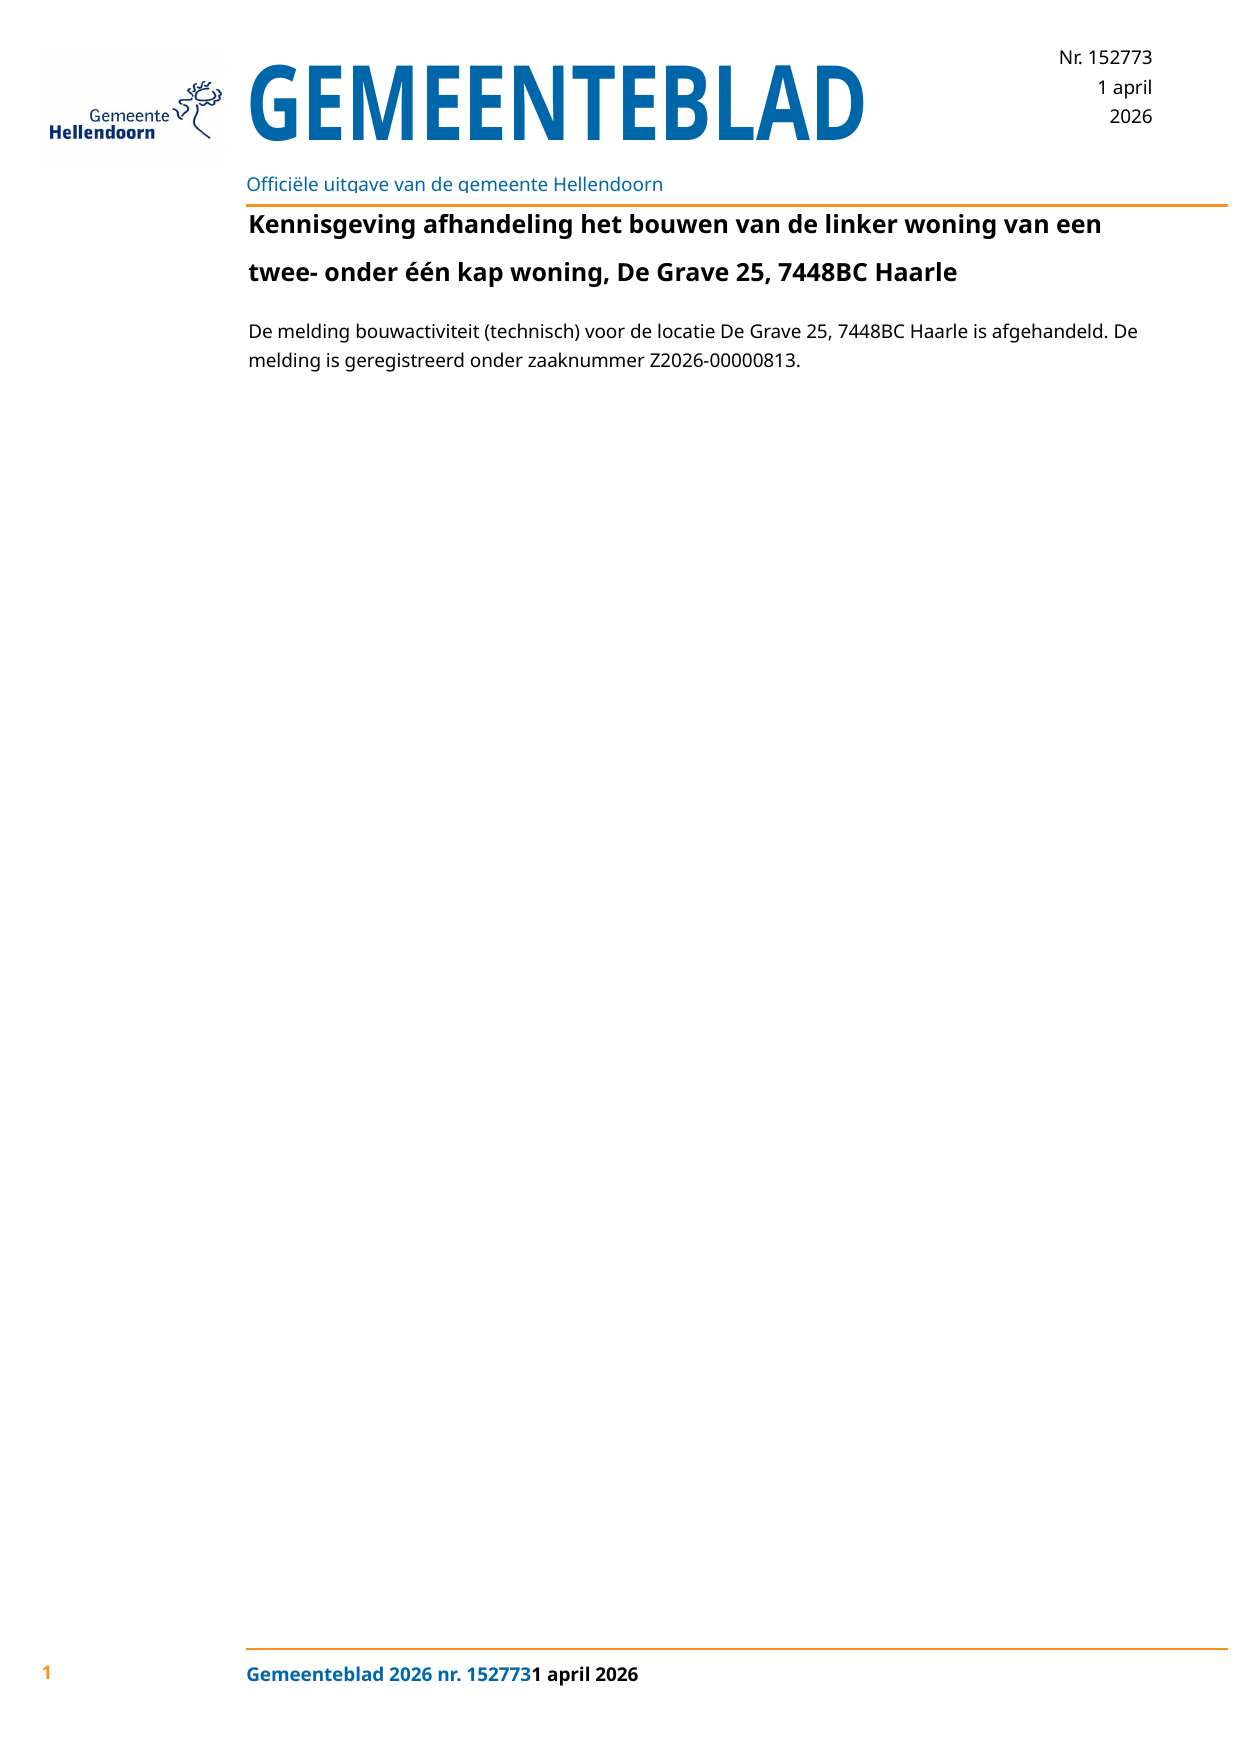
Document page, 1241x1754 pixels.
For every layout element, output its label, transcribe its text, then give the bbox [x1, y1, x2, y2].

text Kennisgeving afhandeling het bouwen van de linker woning van een twee- onder één kap woning, De Grave 25, 7448BC Haarle [248, 207, 1152, 288]
picture [41, 47, 231, 172]
text De melding bouwactiviteit (technisch) voor de locatie De Grave 25, 7448BC Haarle is afgehandeld. De melding is geregistreerd onder zaaknummer Z2026-00000813. [248, 318, 1152, 373]
